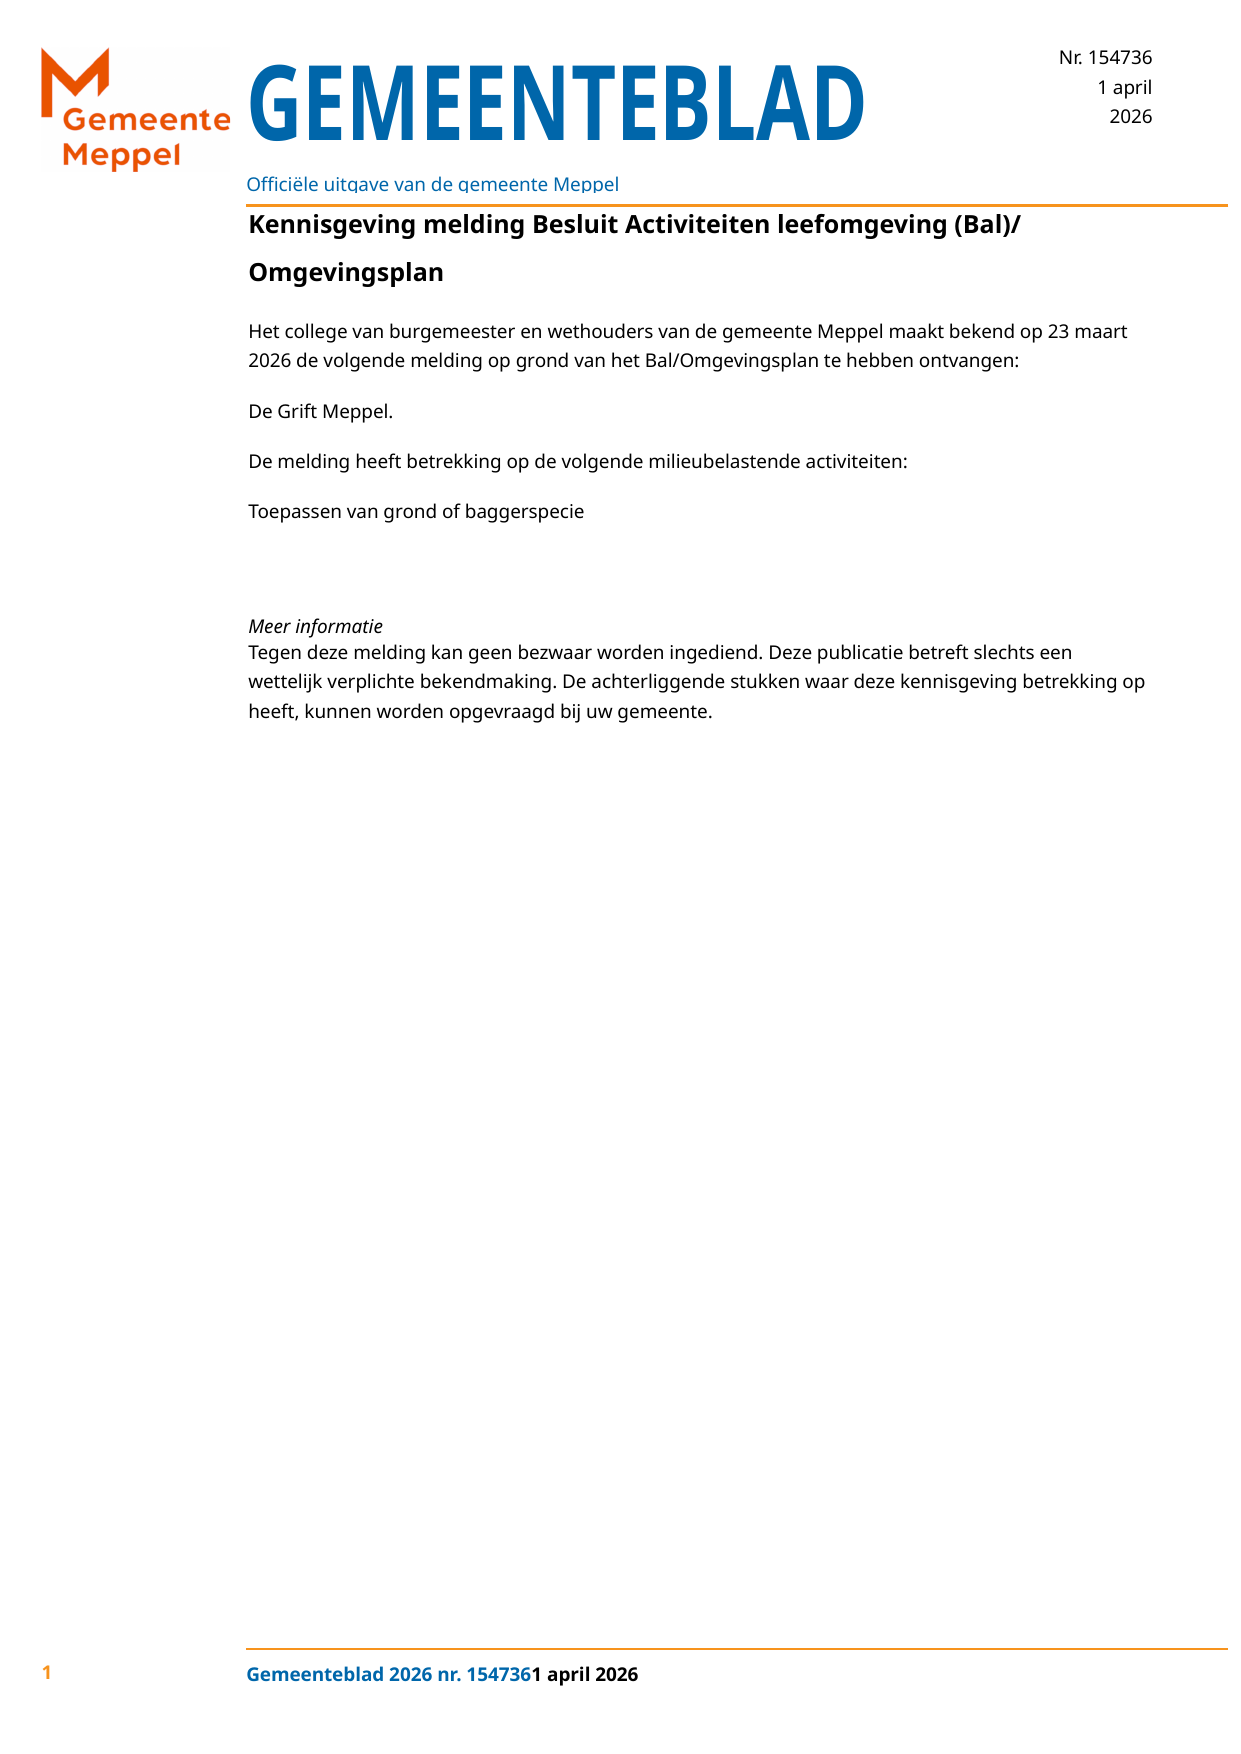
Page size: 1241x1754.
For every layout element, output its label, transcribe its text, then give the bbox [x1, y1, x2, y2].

picture [41, 47, 231, 172]
text Tegen deze melding kan geen bezwaar worden ingediend. Deze publicatie betreft slechts een wettelijk verplichte bekendmaking. De achterliggende stukken waar deze kennisgeving betrekking op heeft, kunnen worden opgevraagd bij uw gemeente. [248, 639, 1152, 724]
text De Grift Meppel. [248, 398, 1152, 424]
text Meer informatie [248, 613, 1152, 639]
text Kennisgeving melding Besluit Activiteiten leefomgeving (Bal)/ Omgevingsplan [248, 207, 1152, 288]
text De melding heeft betrekking op de volgende milieubelastende activiteiten: [248, 448, 1152, 474]
text Toepassen van grond of baggerspecie [248, 499, 1152, 524]
text Het college van burgemeester en wethouders van de gemeente Meppel maakt bekend op 23 maart 2026 de volgende melding op grond van het Bal/Omgevingsplan te hebben ontvangen: [248, 318, 1152, 373]
